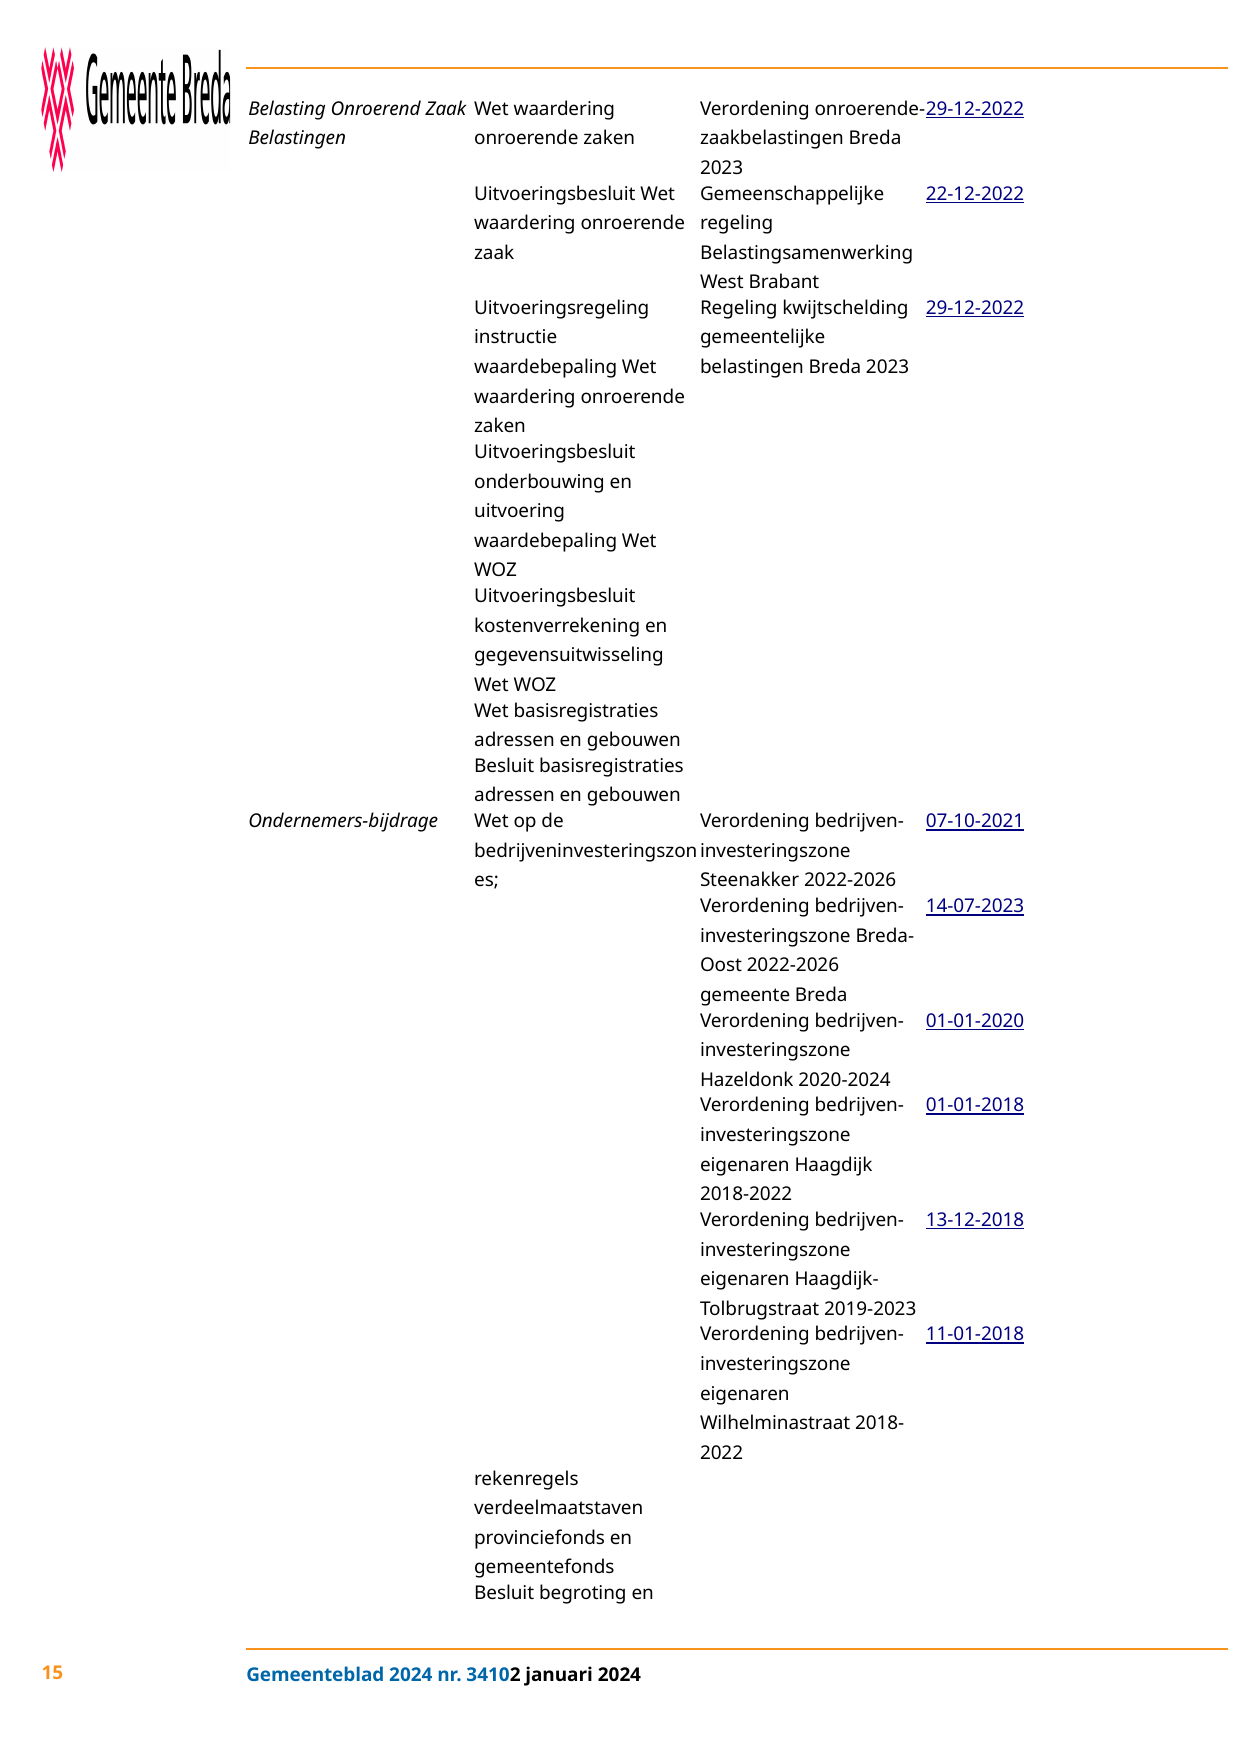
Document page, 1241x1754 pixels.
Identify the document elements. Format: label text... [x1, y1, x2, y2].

table_cell 22-12-2022 [926, 180, 1152, 294]
table_cell Uitvoeringsregeling instructie waardebepaling Wet waardering onroerende zaken [474, 294, 700, 438]
table_cell [700, 582, 926, 697]
table_cell [248, 180, 474, 294]
table_cell 14-07-2023 [926, 892, 1152, 1007]
table_cell Uitvoeringsbesluit Wet waardering onroerende zaak [474, 180, 700, 294]
table_cell Verordening bedrijven-investeringszone Steenakker 2022-2026 [700, 808, 926, 892]
table_header Wet waardering onroerende zaken [474, 95, 700, 180]
table_cell [700, 697, 926, 752]
table_cell [926, 438, 1152, 582]
table_cell Wet basisregistraties adressen en gebouwen [474, 697, 700, 752]
table_cell [926, 1579, 1152, 1605]
table_header 29-12-2022 [926, 95, 1152, 180]
table_cell [926, 582, 1152, 697]
table_header Verordening onroerende-zaakbelastingen Breda 2023 [700, 95, 926, 180]
table_cell Wet op de bedrijveninvesteringszones; [474, 808, 700, 892]
table_cell Regeling kwijtschelding gemeentelijke belastingen Breda 2023 [700, 294, 926, 438]
table_cell [926, 752, 1152, 807]
table_cell [474, 1206, 700, 1321]
table_cell [248, 752, 474, 807]
table_cell [248, 1579, 474, 1605]
table_cell [474, 1092, 700, 1206]
table_cell [700, 752, 926, 807]
table_cell [700, 438, 926, 582]
table_cell [474, 1007, 700, 1092]
table_cell [926, 1465, 1152, 1579]
table_cell Verordening bedrijven-investeringszone eigenaren Haagdijk-Tolbrugstraat 2019-2023 [700, 1206, 926, 1321]
table_cell [248, 1092, 474, 1206]
table_cell Uitvoeringsbesluit kostenverrekening en gegevensuitwisseling Wet WOZ [474, 582, 700, 697]
table_cell [248, 438, 474, 582]
table_cell Besluit begroting en [474, 1579, 700, 1605]
table_cell [248, 1321, 474, 1465]
table_cell 11-01-2018 [926, 1321, 1152, 1465]
table_cell [248, 1206, 474, 1321]
table_cell Gemeenschappelijke regeling Belastingsamenwerking West Brabant [700, 180, 926, 294]
table_cell [248, 697, 474, 752]
table_cell [474, 892, 700, 1007]
table_cell Besluit basisregistraties adressen en gebouwen [474, 752, 700, 807]
table_cell 01-01-2020 [926, 1007, 1152, 1092]
table_cell [248, 582, 474, 697]
table_cell [700, 1465, 926, 1579]
table_cell Verordening bedrijven-investeringszone Breda-Oost 2022-2026 gemeente Breda [700, 892, 926, 1007]
table_cell 01-01-2018 [926, 1092, 1152, 1206]
table_header Belasting Onroerend Zaak Belastingen [248, 95, 474, 180]
table_cell 29-12-2022 [926, 294, 1152, 438]
table_cell Verordening bedrijven-investeringszone eigenaren Wilhelminastraat 2018-2022 [700, 1321, 926, 1465]
table_cell [700, 1579, 926, 1605]
table_cell [926, 697, 1152, 752]
picture [41, 47, 231, 172]
table_cell Verordening bedrijven-investeringszone eigenaren Haagdijk 2018-2022 [700, 1092, 926, 1206]
table_cell 07-10-2021 [926, 808, 1152, 892]
table_cell [248, 294, 474, 438]
table_cell Ondernemers-bijdrage [248, 808, 474, 892]
table_cell 13-12-2018 [926, 1206, 1152, 1321]
table_cell [248, 1007, 474, 1092]
table_cell [248, 1465, 474, 1579]
table_cell Verordening bedrijven-investeringszone Hazeldonk 2020-2024 [700, 1007, 926, 1092]
table_cell Uitvoeringsbesluit onderbouwing en uitvoering waardebepaling Wet WOZ [474, 438, 700, 582]
table_cell [248, 892, 474, 1007]
table_cell rekenregels verdeelmaatstaven provinciefonds en gemeentefonds [474, 1465, 700, 1579]
table_cell [474, 1321, 700, 1465]
